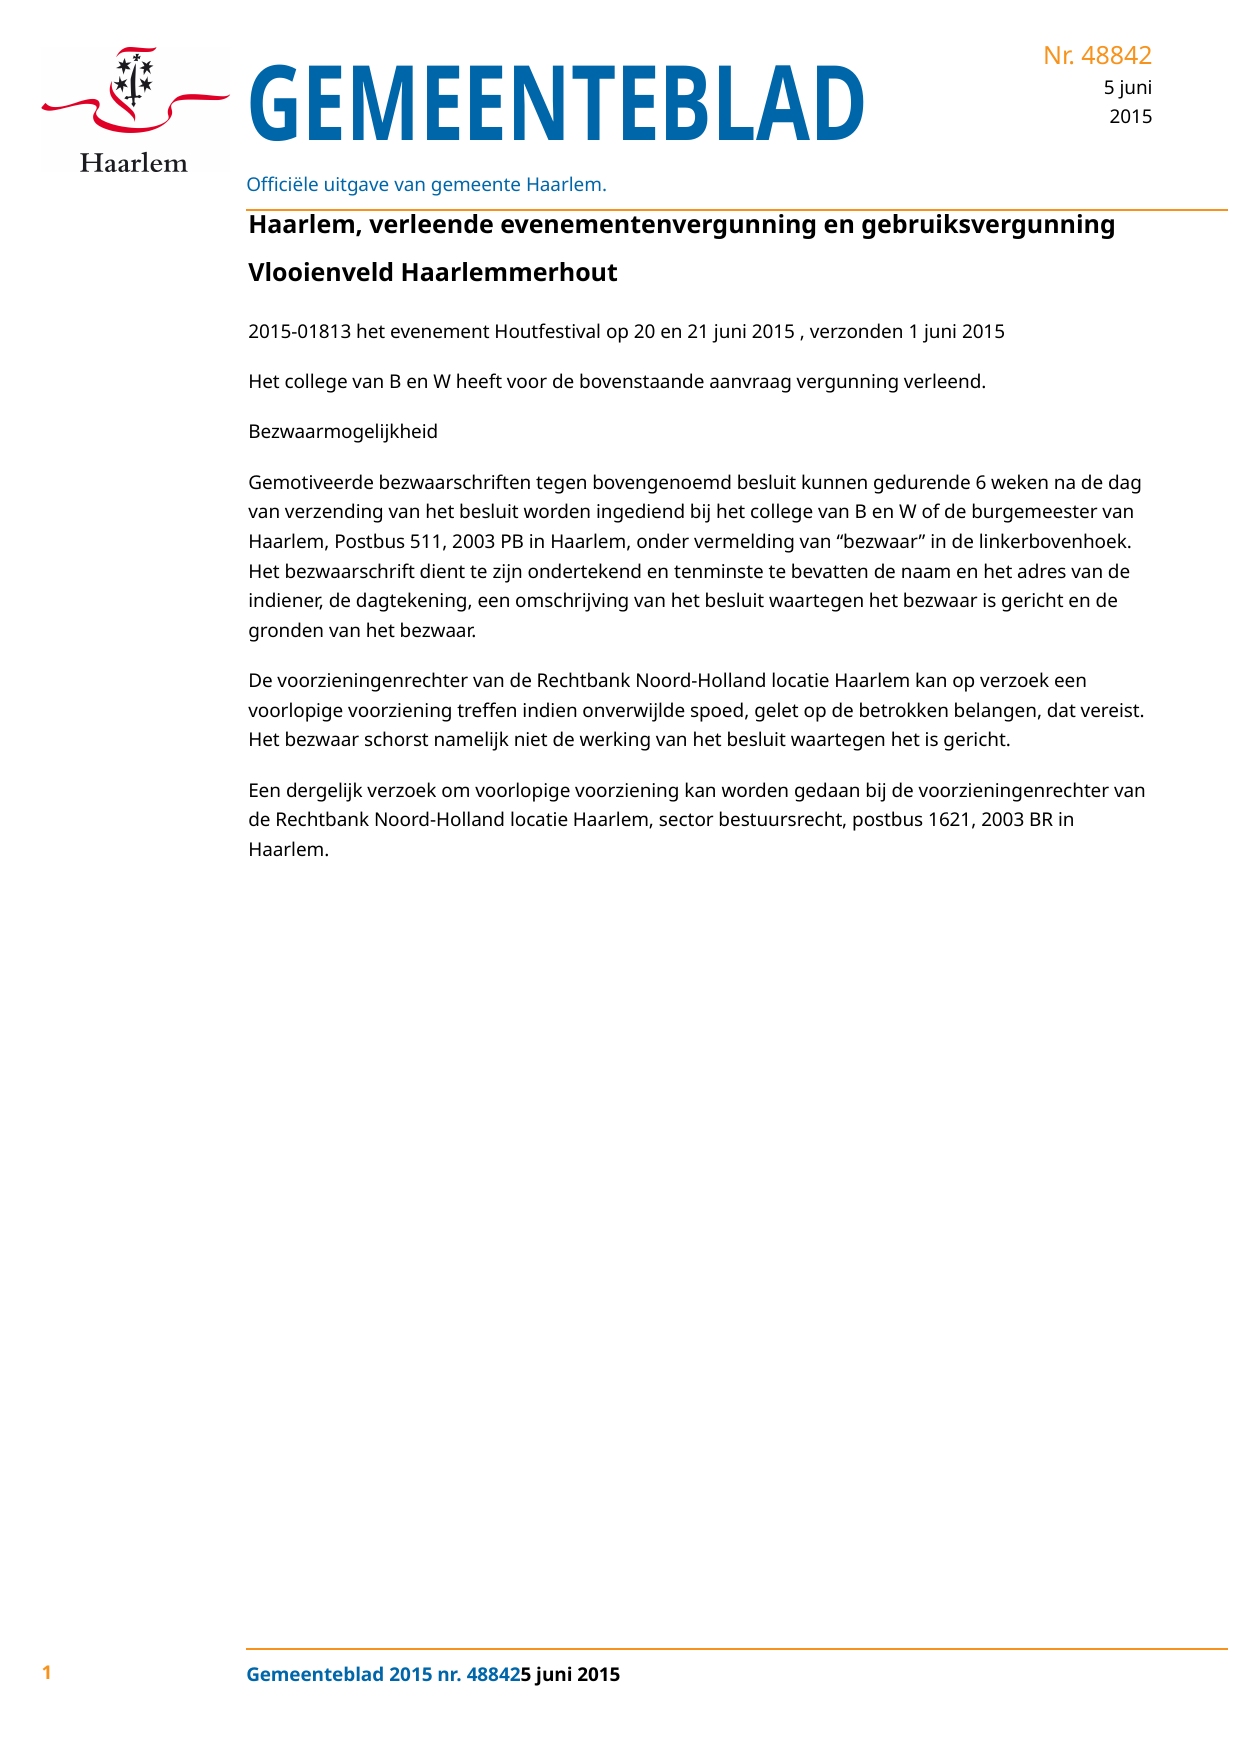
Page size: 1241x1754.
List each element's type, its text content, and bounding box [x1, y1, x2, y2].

text 2015-01813 het evenement Houtfestival op 20 en 21 juni 2015 , verzonden 1 juni 2015 [248, 318, 1152, 344]
text Een dergelijk verzoek om voorlopige voorziening kan worden gedaan bij de voorzieningenrechter van de Rechtbank Noord-Holland locatie Haarlem, sector bestuursrecht, postbus 1621, 2003 BR in Haarlem. [248, 777, 1152, 862]
text Bezwaarmogelijkheid [248, 419, 1152, 444]
text Het college van B en W heeft voor de bovenstaande aanvraag vergunning verleend. [248, 368, 1152, 394]
picture [41, 47, 231, 172]
text Gemotiveerde bezwaarschriften tegen bovengenoemd besluit kunnen gedurende 6 weken na de dag van verzending van het besluit worden ingediend bij het college van B en W of de burgemeester van Haarlem, Postbus 511, 2003 PB in Haarlem, onder vermelding van “bezwaar” in de linkerbovenhoek. Het bezwaarschrift dient te zijn ondertekend en tenminste te bevatten de naam en het adres van de indiener, de dagtekening, een omschrijving van het besluit waartegen het bezwaar is gericht en de gronden van het bezwaar. [248, 469, 1152, 643]
text Haarlem, verleende evenementenvergunning en gebruiksvergunning Vlooienveld Haarlemmerhout [248, 211, 1152, 288]
text De voorzieningenrechter van de Rechtbank Noord-Holland locatie Haarlem kan op verzoek een voorlopige voorziening treffen indien onverwijlde spoed, gelet op de betrokken belangen, dat vereist. Het bezwaar schorst namelijk niet de werking van het besluit waartegen het is gericht. [248, 667, 1152, 752]
